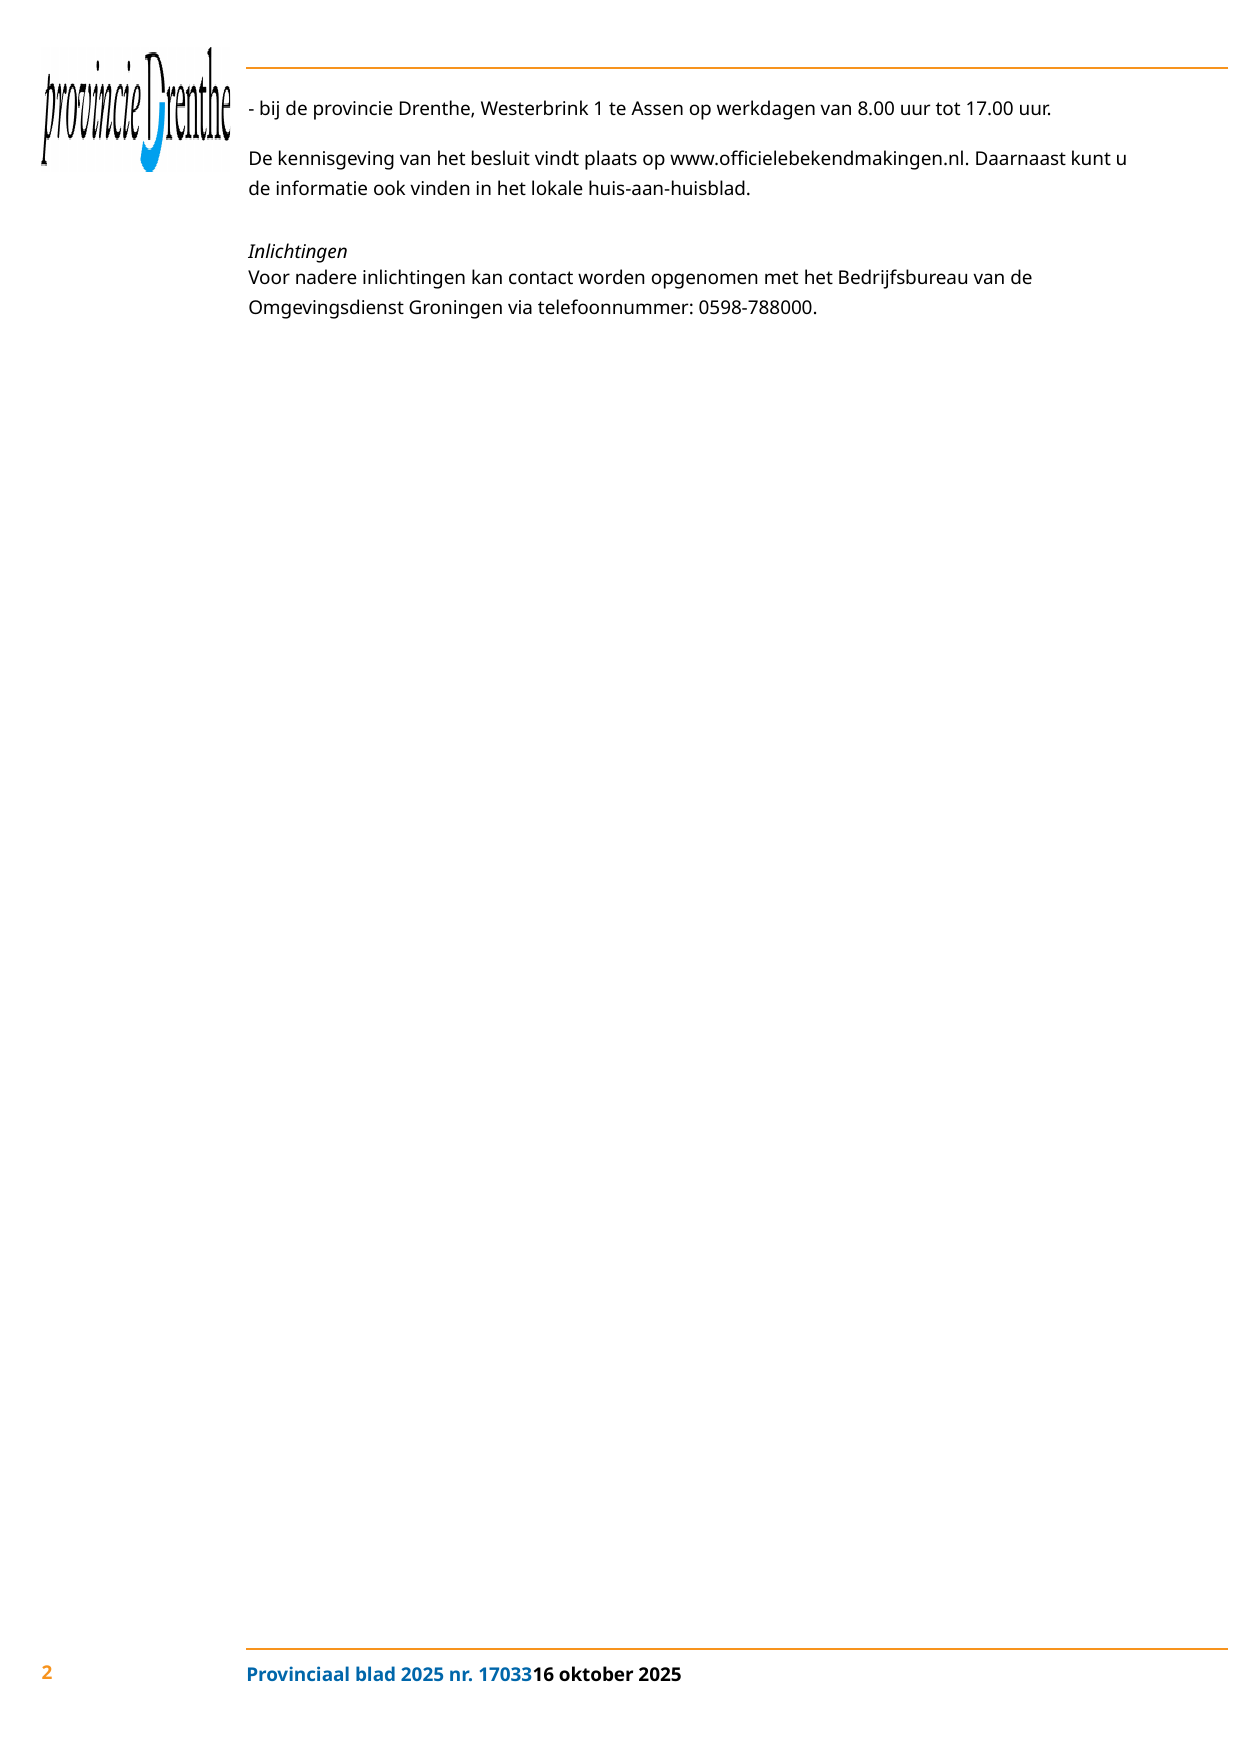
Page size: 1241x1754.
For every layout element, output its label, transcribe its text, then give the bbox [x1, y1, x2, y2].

text De kennisgeving van het besluit vindt plaats op www.officielebekendmakingen.nl. Daarnaast kunt u de informatie ook vinden in het lokale huis-aan-huisblad. [248, 145, 1152, 201]
text - bij de provincie Drenthe, Westerbrink 1 te Assen op werkdagen van 8.00 uur tot 17.00 uur. [248, 95, 1152, 121]
picture [41, 47, 231, 172]
text Inlichtingen [248, 239, 1152, 264]
text Voor nadere inlichtingen kan contact worden opgenomen met het Bedrijfsbureau van de Omgevingsdienst Groningen via telefoonnummer: 0598-788000. [248, 264, 1152, 320]
